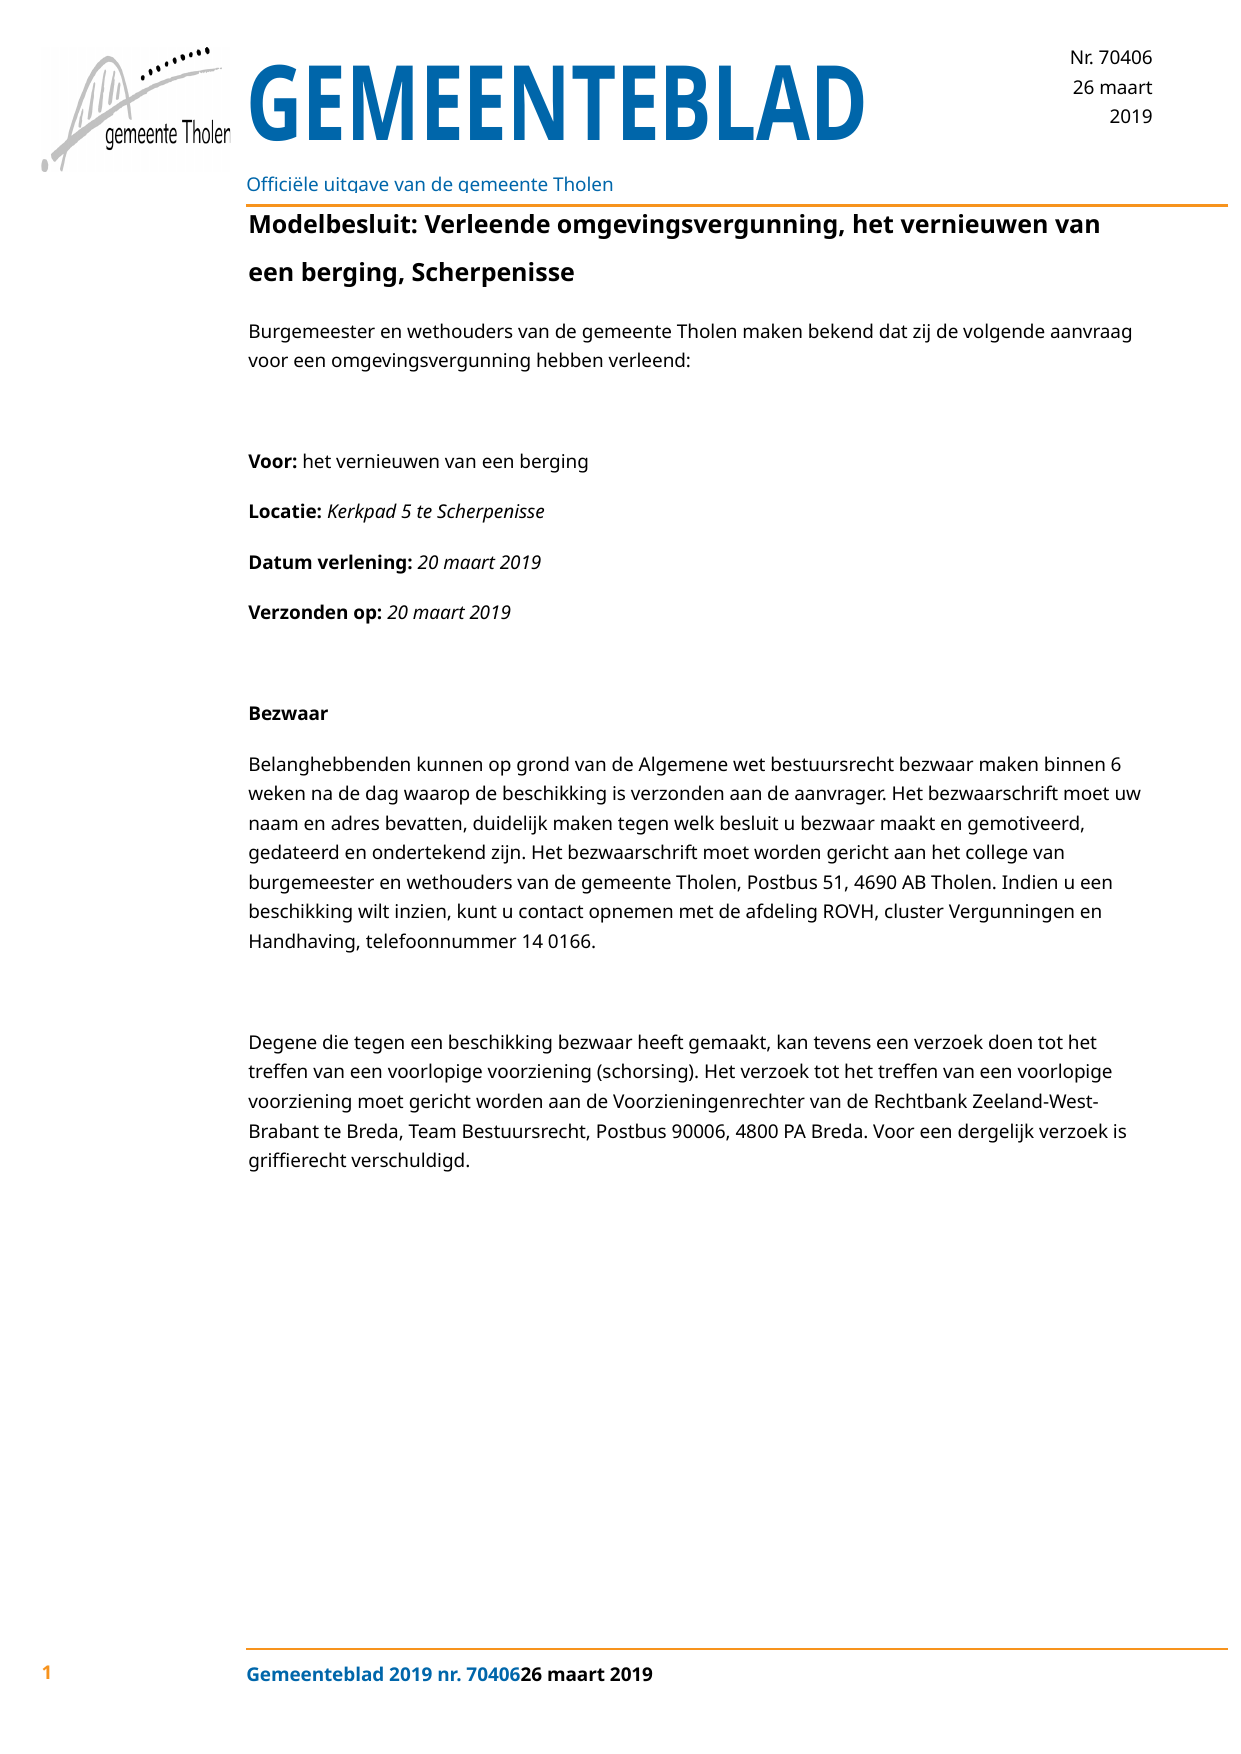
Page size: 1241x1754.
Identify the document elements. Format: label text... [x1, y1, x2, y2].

text Modelbesluit: Verleende omgevingsvergunning, het vernieuwen van een berging, Scherpenisse [248, 207, 1152, 288]
text Datum verlening: 20 maart 2019 [248, 549, 1152, 575]
text Belanghebbenden kunnen op grond van de Algemene wet bestuursrecht bezwaar maken binnen 6 weken na de dag waarop de beschikking is verzonden aan de aanvrager. Het bezwaarschrift moet uw naam en adres bevatten, duidelijk maken tegen welk besluit u bezwaar maakt en gemotiveerd, gedateerd en ondertekend zijn. Het bezwaarschrift moet worden gericht aan het college van burgemeester en wethouders van de gemeente Tholen, Postbus 51, 4690 AB Tholen. Indien u een beschikking wilt inzien, kunt u contact opnemen met de afdeling ROVH, cluster Vergunningen en Handhaving, telefoonnummer 14 0166. [248, 751, 1152, 954]
text Bezwaar [248, 700, 1152, 726]
picture [41, 47, 231, 172]
text Locatie: Kerkpad 5 te Scherpenisse [248, 499, 1152, 524]
text Degene die tegen een beschikking bezwaar heeft gemaakt, kan tevens een verzoek doen tot het treffen van een voorlopige voorziening (schorsing). Het verzoek tot het treffen van een voorlopige voorziening moet gericht worden aan de Voorzieningenrechter van de Rechtbank Zeeland-West-Brabant te Breda, Team Bestuursrecht, Postbus 90006, 4800 PA Breda. Voor een dergelijk verzoek is griffierecht verschuldigd. [248, 1029, 1152, 1173]
text Voor: het vernieuwen van een berging [248, 448, 1152, 474]
text Burgemeester en wethouders van de gemeente Tholen maken bekend dat zij de volgende aanvraag voor een omgevingsvergunning hebben verleend: [248, 318, 1152, 373]
text Verzonden op: 20 maart 2019 [248, 599, 1152, 625]
